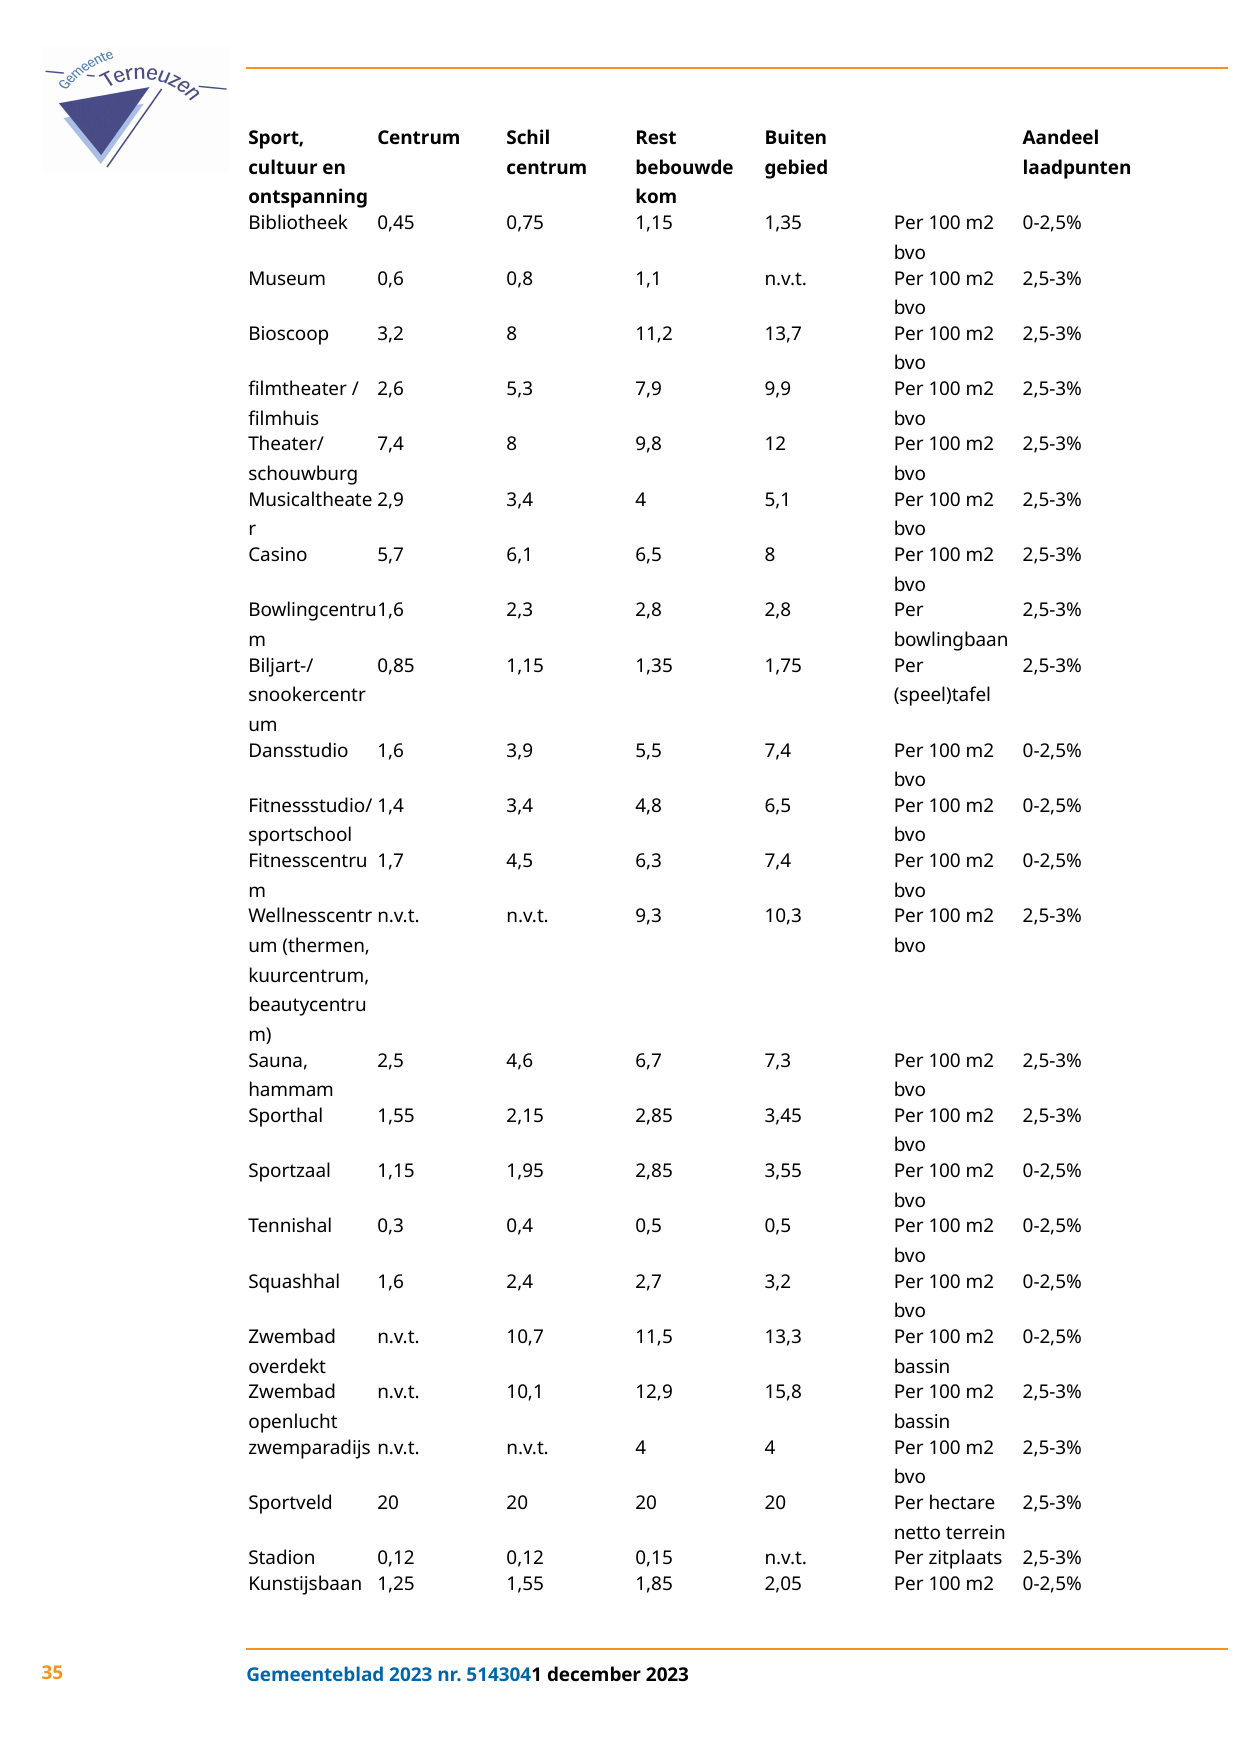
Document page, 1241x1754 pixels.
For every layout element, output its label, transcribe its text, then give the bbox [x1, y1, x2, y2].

table_cell 3,2 [377, 320, 506, 375]
table_cell Sportveld [248, 1489, 377, 1544]
table_cell 2,05 [764, 1570, 893, 1596]
table_cell 13,3 [764, 1323, 893, 1379]
table_cell 6,7 [635, 1047, 764, 1102]
table_cell Per 100 m2 bassin [894, 1379, 1022, 1434]
table_header Aandeel laadpunten [1023, 125, 1152, 209]
table_cell 8 [506, 431, 635, 486]
table_header Centrum [377, 125, 506, 209]
table_cell 1,1 [635, 265, 764, 320]
table_cell 0-2,5% [1023, 1268, 1152, 1323]
table_cell 2,85 [635, 1158, 764, 1213]
table_cell Per 100 m2 bvo [894, 1268, 1022, 1323]
table_cell 0,5 [635, 1213, 764, 1268]
table_cell n.v.t. [506, 1434, 635, 1489]
table_cell 1,6 [377, 737, 506, 792]
table_cell 6,3 [635, 848, 764, 903]
table_cell 0-2,5% [1023, 209, 1152, 265]
table_cell 1,25 [377, 1570, 506, 1596]
table_cell Sportzaal [248, 1158, 377, 1213]
table_cell 11,2 [635, 320, 764, 375]
table_cell 2,5-3% [1023, 541, 1152, 597]
table_cell 2,5-3% [1023, 1434, 1152, 1489]
table_cell 5,5 [635, 737, 764, 792]
table_header [894, 125, 1022, 209]
table_cell Per 100 m2 bvo [894, 1213, 1022, 1268]
table_cell Per 100 m2 bvo [894, 320, 1022, 375]
table_cell 2,5-3% [1023, 903, 1152, 1047]
table_cell 3,2 [764, 1268, 893, 1323]
table_cell 0,75 [506, 209, 635, 265]
table_cell Per 100 m2 bvo [894, 541, 1022, 597]
table_header Buiten gebied [764, 125, 893, 209]
table_cell Per 100 m2 bvo [894, 1434, 1022, 1489]
table_cell 3,4 [506, 486, 635, 541]
table_cell 0-2,5% [1023, 1570, 1152, 1596]
table_cell 2,7 [635, 1268, 764, 1323]
table_cell 20 [377, 1489, 506, 1544]
table_cell Wellnesscentrum (thermen, kuurcentrum, beautycentrum) [248, 903, 377, 1047]
table_cell 5,3 [506, 375, 635, 431]
table_cell 20 [635, 1489, 764, 1544]
table_cell 1,7 [377, 848, 506, 903]
table_cell 0,5 [764, 1213, 893, 1268]
table_cell 0,6 [377, 265, 506, 320]
table_cell 2,5-3% [1023, 597, 1152, 652]
table_header Sport, cultuur en ontspanning [248, 125, 377, 209]
table_cell 2,5-3% [1023, 320, 1152, 375]
table_cell 2,5 [377, 1047, 506, 1102]
table_cell 0,85 [377, 652, 506, 737]
table_cell Museum [248, 265, 377, 320]
table_cell 8 [506, 320, 635, 375]
table_cell 15,8 [764, 1379, 893, 1434]
table_cell Per zitplaats [894, 1545, 1022, 1570]
table_cell 1,95 [506, 1158, 635, 1213]
table_cell Fitnesscentrum [248, 848, 377, 903]
table_cell Kunstijsbaan [248, 1570, 377, 1596]
table_cell 0-2,5% [1023, 1158, 1152, 1213]
table_cell 4 [635, 1434, 764, 1489]
table_cell Per 100 m2 bvo [894, 848, 1022, 903]
table_header Rest bebouwde kom [635, 125, 764, 209]
table_cell 10,7 [506, 1323, 635, 1379]
table_cell 2,5-3% [1023, 486, 1152, 541]
table_cell 2,3 [506, 597, 635, 652]
table_cell Dansstudio [248, 737, 377, 792]
table_cell Bibliotheek [248, 209, 377, 265]
table_cell Per 100 m2 bvo [894, 903, 1022, 1047]
table_cell 7,4 [377, 431, 506, 486]
table_cell 1,15 [377, 1158, 506, 1213]
table_cell 6,5 [764, 792, 893, 847]
table_cell 2,5-3% [1023, 265, 1152, 320]
table_cell 0,8 [506, 265, 635, 320]
table_cell 2,5-3% [1023, 1047, 1152, 1102]
table_cell Per hectare netto terrein [894, 1489, 1022, 1544]
table_cell 2,5-3% [1023, 1545, 1152, 1570]
table_cell 0-2,5% [1023, 848, 1152, 903]
table_cell 0-2,5% [1023, 737, 1152, 792]
table_cell 5,7 [377, 541, 506, 597]
table_cell 0,45 [377, 209, 506, 265]
table_cell Per bowlingbaan [894, 597, 1022, 652]
table_cell 0,12 [506, 1545, 635, 1570]
table_cell 0-2,5% [1023, 1213, 1152, 1268]
table_cell 1,4 [377, 792, 506, 847]
table_cell 4 [764, 1434, 893, 1489]
table_cell Theater/schouwburg [248, 431, 377, 486]
table_cell 2,5-3% [1023, 1379, 1152, 1434]
table_cell Bowlingcentrum [248, 597, 377, 652]
table_cell 0,12 [377, 1545, 506, 1570]
table_cell 4,5 [506, 848, 635, 903]
table_cell 1,85 [635, 1570, 764, 1596]
table_cell 4,6 [506, 1047, 635, 1102]
table_cell 2,85 [635, 1102, 764, 1157]
table_cell 7,9 [635, 375, 764, 431]
table_cell 2,15 [506, 1102, 635, 1157]
table_cell Per 100 m2 bvo [894, 209, 1022, 265]
table_cell 1,75 [764, 652, 893, 737]
table_cell 1,35 [635, 652, 764, 737]
table_cell 7,4 [764, 737, 893, 792]
table_cell n.v.t. [377, 1323, 506, 1379]
table_cell Per (speel)tafel [894, 652, 1022, 737]
table_cell 0-2,5% [1023, 792, 1152, 847]
table_cell 12 [764, 431, 893, 486]
table_cell 2,8 [764, 597, 893, 652]
table_cell Per 100 m2 [894, 1570, 1022, 1596]
table_cell 0,15 [635, 1545, 764, 1570]
table_cell 2,8 [635, 597, 764, 652]
table_cell 11,5 [635, 1323, 764, 1379]
table_cell 2,5-3% [1023, 652, 1152, 737]
table_cell 3,55 [764, 1158, 893, 1213]
table_cell n.v.t. [764, 265, 893, 320]
table_cell Per 100 m2 bvo [894, 792, 1022, 847]
table_cell Zwembad overdekt [248, 1323, 377, 1379]
table_cell Per 100 m2 bvo [894, 1102, 1022, 1157]
table_cell 20 [506, 1489, 635, 1544]
table_cell 10,1 [506, 1379, 635, 1434]
table_cell Per 100 m2 bvo [894, 265, 1022, 320]
table_cell Tennishal [248, 1213, 377, 1268]
table_cell Per 100 m2 bassin [894, 1323, 1022, 1379]
table_cell Per 100 m2 bvo [894, 431, 1022, 486]
table_cell 2,4 [506, 1268, 635, 1323]
table_cell Casino [248, 541, 377, 597]
table_cell 0,3 [377, 1213, 506, 1268]
table_cell Sporthal [248, 1102, 377, 1157]
table_cell Squashhal [248, 1268, 377, 1323]
table_cell Per 100 m2 bvo [894, 486, 1022, 541]
table_cell Per 100 m2 bvo [894, 1158, 1022, 1213]
table_cell 3,4 [506, 792, 635, 847]
table_cell 9,3 [635, 903, 764, 1047]
table_cell 20 [764, 1489, 893, 1544]
table_cell n.v.t. [377, 1379, 506, 1434]
table_cell 6,5 [635, 541, 764, 597]
table_cell 7,3 [764, 1047, 893, 1102]
table_cell n.v.t. [506, 903, 635, 1047]
table_cell 3,9 [506, 737, 635, 792]
table_cell 1,15 [635, 209, 764, 265]
table_cell 0,4 [506, 1213, 635, 1268]
table_header Schil centrum [506, 125, 635, 209]
table_cell Per 100 m2 bvo [894, 737, 1022, 792]
table_cell n.v.t. [377, 903, 506, 1047]
table_cell 4 [635, 486, 764, 541]
table_cell Bioscoop [248, 320, 377, 375]
table_cell 6,1 [506, 541, 635, 597]
table_cell Sauna, hammam [248, 1047, 377, 1102]
table_cell 13,7 [764, 320, 893, 375]
picture [41, 47, 231, 172]
table_cell 1,6 [377, 597, 506, 652]
table_cell 9,8 [635, 431, 764, 486]
table_cell Per 100 m2 bvo [894, 375, 1022, 431]
table_cell 2,6 [377, 375, 506, 431]
table_cell 0-2,5% [1023, 1323, 1152, 1379]
table_cell 10,3 [764, 903, 893, 1047]
table_cell 1,55 [377, 1102, 506, 1157]
table_cell filmtheater / filmhuis [248, 375, 377, 431]
table_cell 2,5-3% [1023, 1489, 1152, 1544]
table_cell 3,45 [764, 1102, 893, 1157]
table_cell Zwembad openlucht [248, 1379, 377, 1434]
table_cell n.v.t. [764, 1545, 893, 1570]
table_cell 2,5-3% [1023, 431, 1152, 486]
table_cell 2,5-3% [1023, 1102, 1152, 1157]
table_cell 1,55 [506, 1570, 635, 1596]
table_cell 4,8 [635, 792, 764, 847]
table_cell 7,4 [764, 848, 893, 903]
table_cell 12,9 [635, 1379, 764, 1434]
table_cell 2,9 [377, 486, 506, 541]
table_cell zwemparadijs [248, 1434, 377, 1489]
table_cell Fitnessstudio/sportschool [248, 792, 377, 847]
table_cell n.v.t. [377, 1434, 506, 1489]
table_cell 1,15 [506, 652, 635, 737]
table_cell 8 [764, 541, 893, 597]
table_cell Per 100 m2 bvo [894, 1047, 1022, 1102]
table_cell 1,6 [377, 1268, 506, 1323]
table_cell 5,1 [764, 486, 893, 541]
table_cell Stadion [248, 1545, 377, 1570]
table_cell Biljart-/ snookercentrum [248, 652, 377, 737]
table_cell 2,5-3% [1023, 375, 1152, 431]
table_cell 9,9 [764, 375, 893, 431]
table_cell 1,35 [764, 209, 893, 265]
table_cell Musicaltheater [248, 486, 377, 541]
